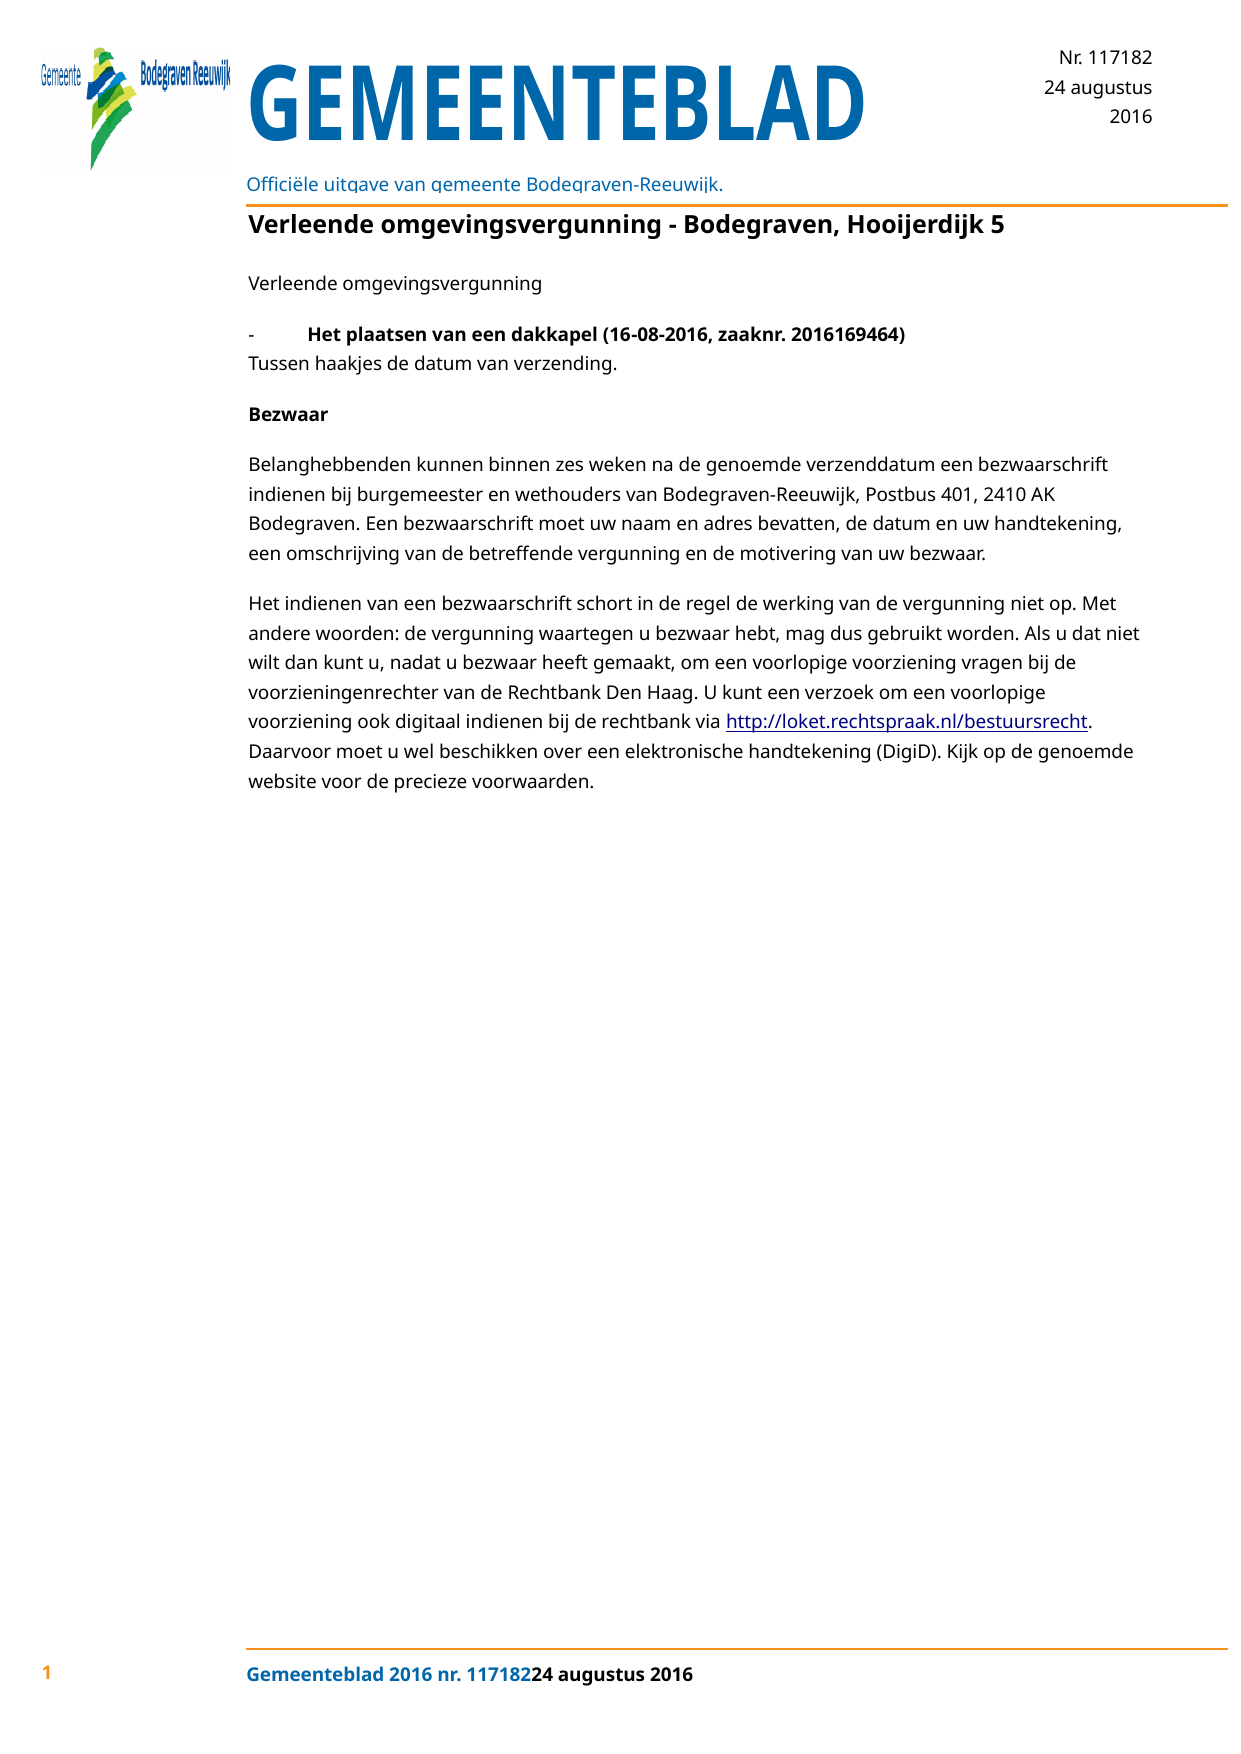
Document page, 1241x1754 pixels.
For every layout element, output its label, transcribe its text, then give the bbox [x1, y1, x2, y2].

picture [41, 47, 231, 172]
text Verleende omgevingsvergunning [248, 270, 1152, 296]
text Belanghebbenden kunnen binnen zes weken na de genoemde verzenddatum een bezwaarschrift indienen bij burgemeester en wethouders van Bodegraven-Reeuwijk, Postbus 401, 2410 AK Bodegraven. Een bezwaarschrift moet uw naam en adres bevatten, de datum en uw handtekening, een omschrijving van de betreffende vergunning en de motivering van uw bezwaar. [248, 451, 1152, 566]
text Bezwaar [248, 401, 1152, 426]
list Het plaatsen van een dakkapel (16‑08‑2016, zaaknr. 2016169464) [248, 321, 1152, 346]
text Tussen haakjes de datum van verzending. [248, 350, 1152, 376]
text Verleende omgevingsvergunning - Bodegraven, Hooijerdijk 5 [248, 207, 1152, 241]
text Het indienen van een bezwaarschrift schort in de regel de werking van de vergunning niet op. Met andere woorden: de vergunning waartegen u bezwaar hebt, mag dus gebruikt worden. Als u dat niet wilt dan kunt u, nadat u bezwaar heeft gemaakt, om een voorlopige voorziening vragen bij de voorzieningenrechter van de Rechtbank Den Haag. U kunt een verzoek om een voorlopige voorziening ook digitaal indienen bij de rechtbank via http://loket.rechtspraak.nl/bestuursrecht. Daarvoor moet u wel beschikken over een elektronische handtekening (DigiD). Kijk op de genoemde website voor de precieze voorwaarden. [248, 590, 1152, 793]
